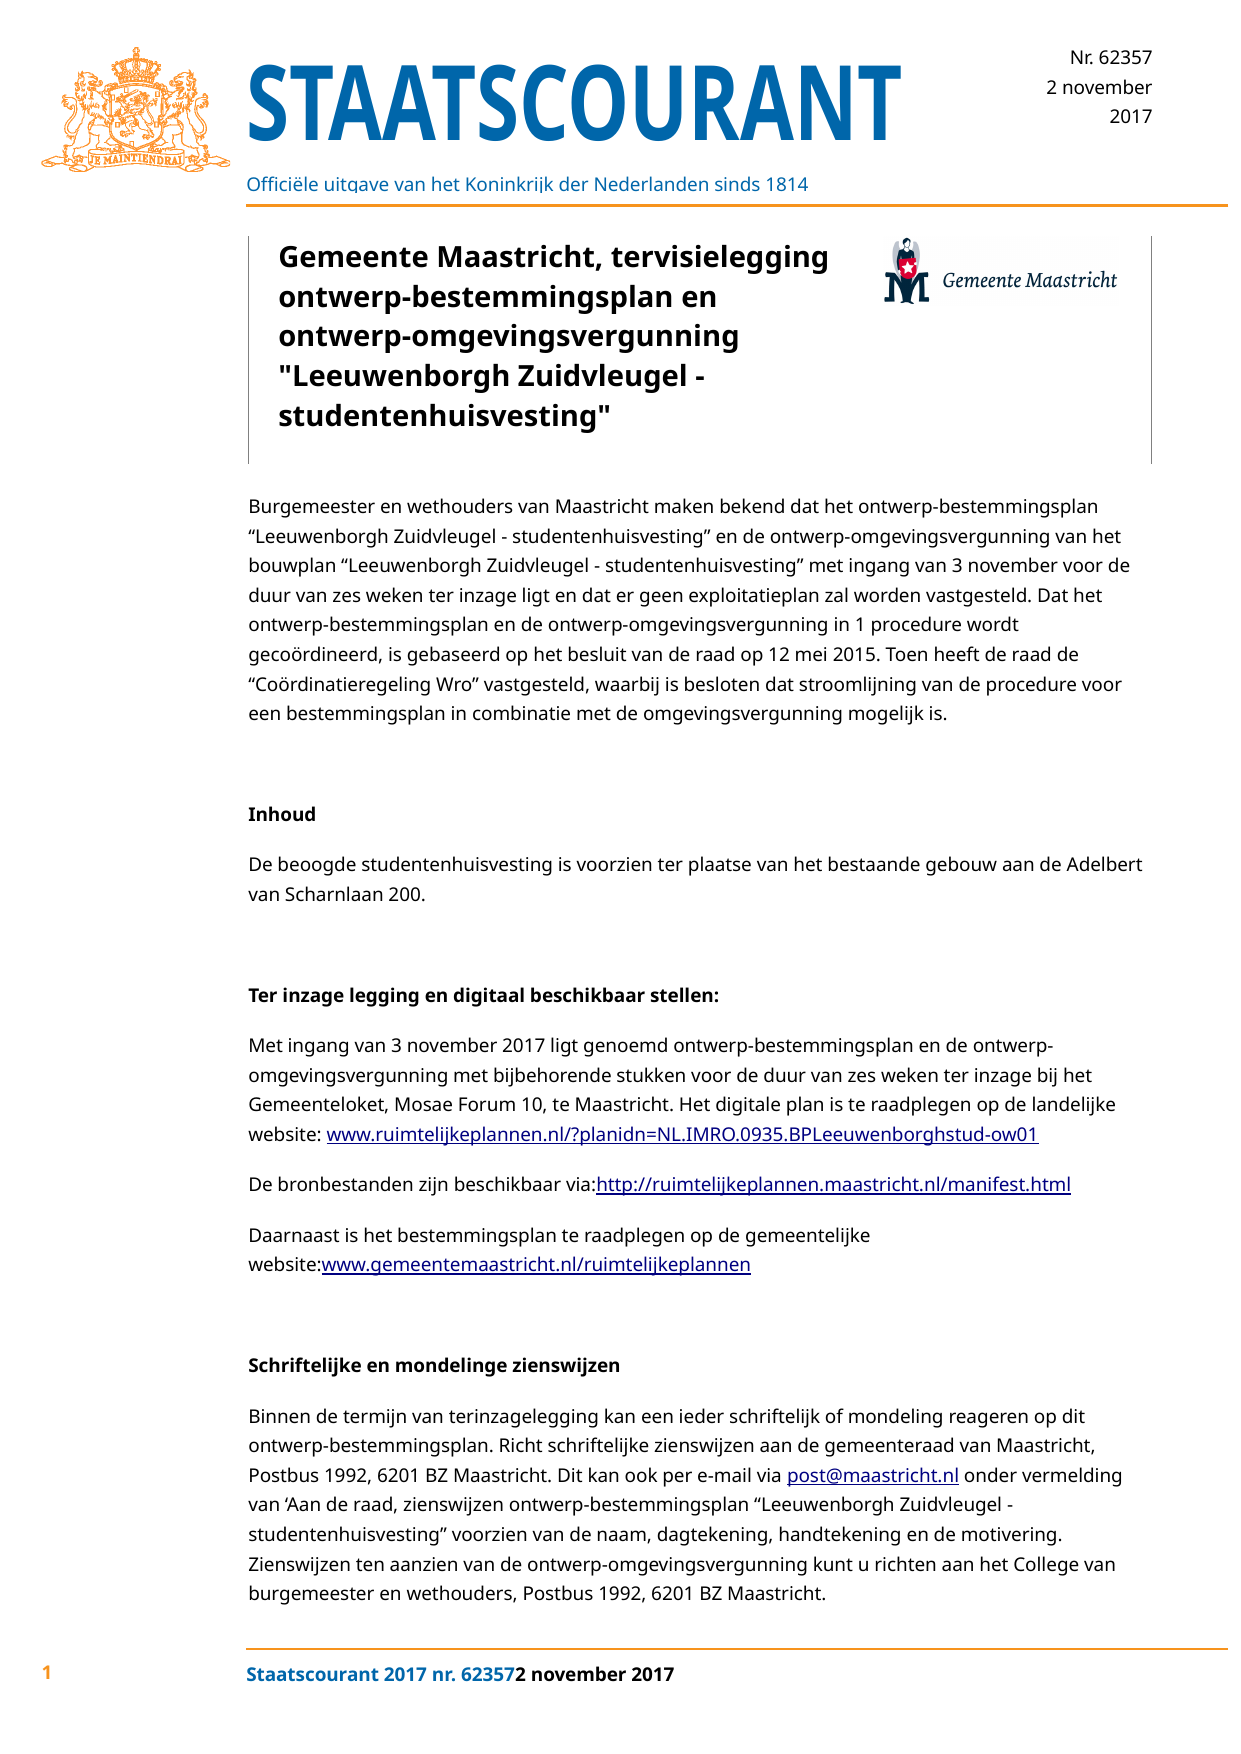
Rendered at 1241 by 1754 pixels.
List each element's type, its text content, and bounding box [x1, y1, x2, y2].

text De beoogde studentenhuisvesting is voorzien ter plaatse van het bestaande gebouw aan de Adelbert van Scharnlaan 200. [248, 852, 1152, 907]
text Schriftelijke en mondelinge zienswijzen [248, 1352, 1152, 1378]
text Daarnaast is het bestemmingsplan te raadplegen op de gemeentelijke website:www.gemeentemaastricht.nl/ruimtelijkeplannen [248, 1222, 1152, 1277]
text Ter inzage legging en digitaal beschikbaar stellen: [248, 982, 1152, 1008]
text Binnen de termijn van terinzagelegging kan een ieder schriftelijk of mondeling reageren op dit ontwerp-bestemmingsplan. Richt schriftelijke zienswijzen aan de gemeenteraad van Maastricht, Postbus 1992, 6201 BZ Maastricht. Dit kan ook per e-mail via post@maastricht.nl onder vermelding van ‘Aan de raad, zienswijzen ontwerp-bestemmingsplan “Leeuwenborgh Zuidvleugel - studentenhuisvesting” voorzien van de naam, dagtekening, handtekening en de motivering. Zienswijzen ten aanzien van de ontwerp-omgevingsvergunning kunt u richten aan het College van burgemeester en wethouders, Postbus 1992, 6201 BZ Maastricht. [248, 1403, 1152, 1606]
picture [41, 47, 231, 172]
text Burgemeester en wethouders van Maastricht maken bekend dat het ontwerp-bestemmingsplan “Leeuwenborgh Zuidvleugel - studentenhuisvesting” en de ontwerp-omgevingsvergunning van het bouwplan “Leeuwenborgh Zuidvleugel - studentenhuisvesting” met ingang van 3 november voor de duur van zes weken ter inzage ligt en dat er geen exploitatieplan zal worden vastgesteld. Dat het ontwerp-bestemmingsplan en de ontwerp-omgevingsvergunning in 1 procedure wordt gecoördineerd, is gebaseerd op het besluit van de raad op 12 mei 2015. Toen heeft de raad de “Coördinatieregeling Wro” vastgesteld, waarbij is besloten dat stroomlijning van de procedure voor een bestemmingsplan in combinatie met de omgevingsvergunning mogelijk is. [248, 493, 1152, 726]
text De bronbestanden zijn beschikbaar via:http://ruimtelijkeplannen.maastricht.nl/manifest.html [248, 1172, 1152, 1197]
table_header Gemeente Maastricht, tervisielegging ontwerp-bestemmingsplan en ontwerp-omgevingsvergunning "Leeuwenborgh Zuidvleugel - studentenhuisvesting" [249, 236, 850, 464]
text Inhoud [248, 801, 1152, 827]
picture [882, 236, 1119, 306]
text Met ingang van 3 november 2017 ligt genoemd ontwerp-bestemmingsplan en de ontwerp-omgevingsvergunning met bijbehorende stukken voor de duur van zes weken ter inzage bij het Gemeenteloket, Mosae Forum 10, te Maastricht. Het digitale plan is te raadplegen op de landelijke website: www.ruimtelijkeplannen.nl/?planidn=NL.IMRO.0935.BPLeeuwenborghstud-ow01 [248, 1032, 1152, 1147]
table_header [850, 236, 1151, 464]
